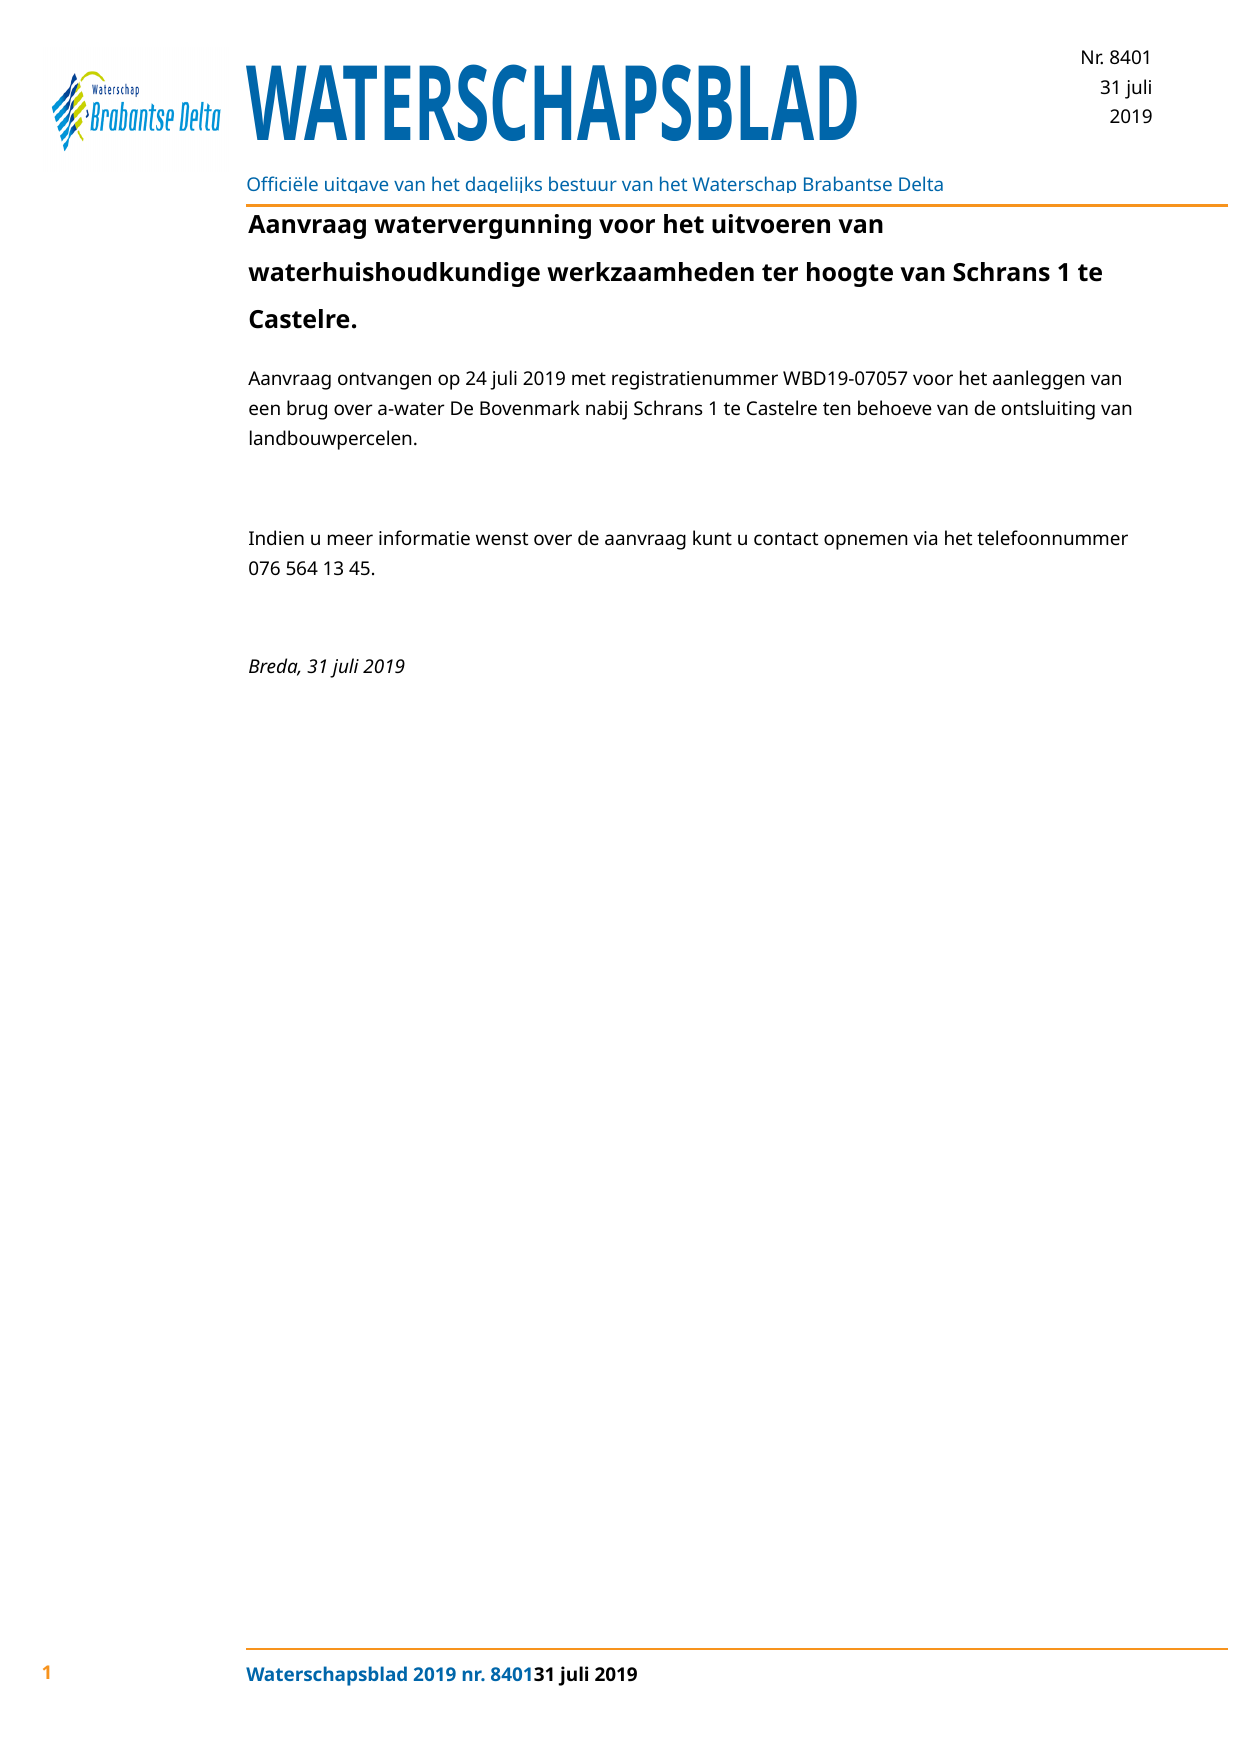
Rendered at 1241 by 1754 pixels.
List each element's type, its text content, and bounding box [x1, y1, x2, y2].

picture [41, 47, 231, 172]
text Aanvraag watervergunning voor het uitvoeren van waterhuishoudkundige werkzaamheden ter hoogte van Schrans 1 te Castelre. [248, 207, 1152, 336]
text Indien u meer informatie wenst over de aanvraag kunt u contact opnemen via het telefoonnummer 076 564 13 45. [248, 526, 1152, 581]
text Breda, 31 juli 2019 [248, 653, 1152, 679]
text Aanvraag ontvangen op 24 juli 2019 met registratienummer WBD19-07057 voor het aanleggen van een brug over a-water De Bovenmark nabij Schrans 1 te Castelre ten behoeve van de ontsluiting van landbouwpercelen. [248, 366, 1152, 450]
